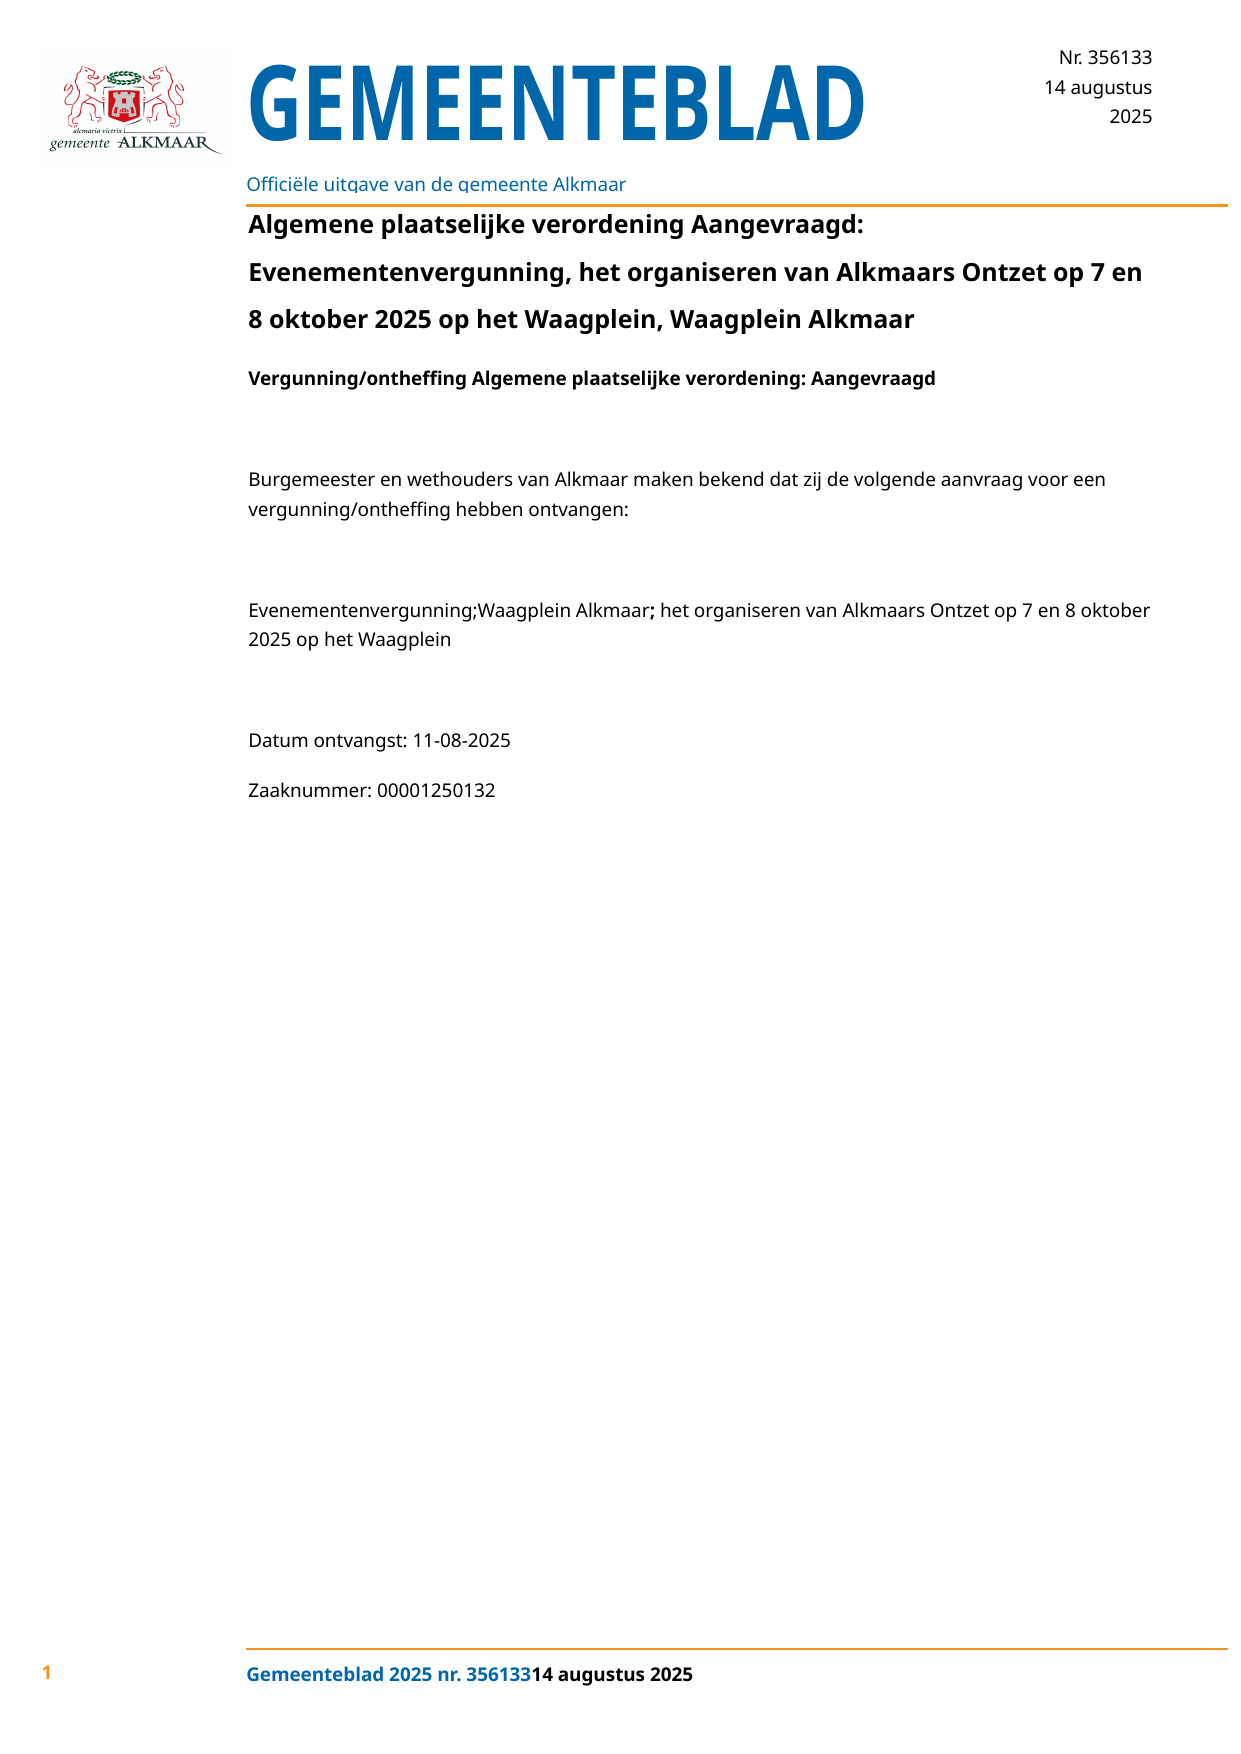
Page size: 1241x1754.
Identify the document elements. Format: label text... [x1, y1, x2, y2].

text Evenementenvergunning;Waagplein Alkmaar; het organiseren van Alkmaars Ontzet op 7 en 8 oktober 2025 op het Waagplein [248, 597, 1152, 652]
text Burgemeester en wethouders van Alkmaar maken bekend dat zij de volgende aanvraag voor een vergunning/ontheffing hebben ontvangen: [248, 466, 1152, 522]
text Vergunning/ontheffing Algemene plaatselijke verordening: Aangevraagd [248, 366, 1152, 391]
text Algemene plaatselijke verordening Aangevraagd: Evenementenvergunning, het organiseren van Alkmaars Ontzet op 7 en 8 oktober 2025 op het Waagplein, Waagplein Alkmaar [248, 207, 1152, 336]
text Datum ontvangst: 11-08-2025 [248, 727, 1152, 753]
picture [41, 47, 231, 172]
text Zaaknummer: 00001250132 [248, 778, 1152, 803]
